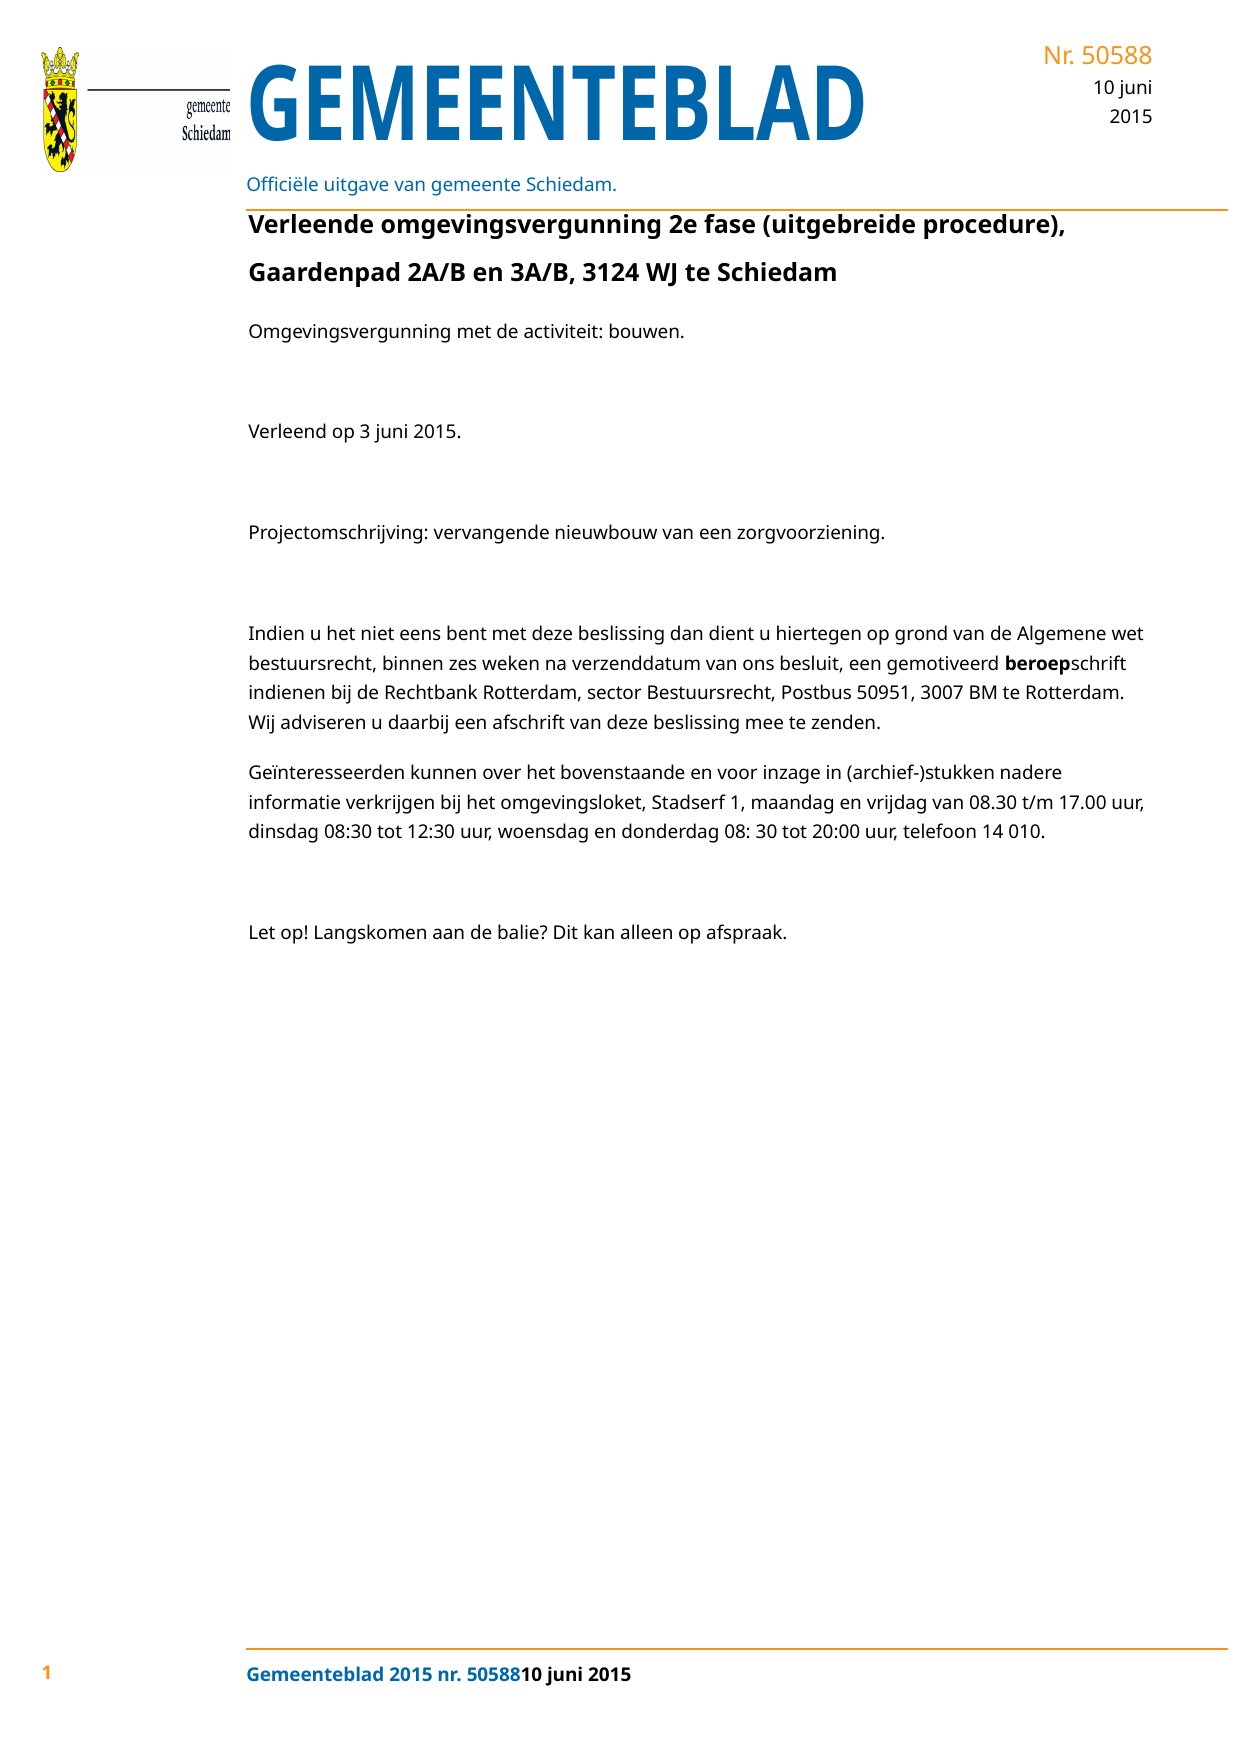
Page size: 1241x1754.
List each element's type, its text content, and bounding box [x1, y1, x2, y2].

text Indien u het niet eens bent met deze beslissing dan dient u hiertegen op grond van de Algemene wet bestuursrecht, binnen zes weken na verzenddatum van ons besluit, een gemotiveerd beroepschrift indienen bij de Rechtbank Rotterdam, sector Bestuursrecht, Postbus 50951, 3007 BM te Rotterdam. Wij adviseren u daarbij een afschrift van deze beslissing mee te zenden. [248, 620, 1152, 735]
text Omgevingsvergunning met de activiteit: bouwen. [248, 318, 1152, 344]
text Verleend op 3 juni 2015. [248, 419, 1152, 444]
text Projectomschrijving: vervangende nieuwbouw van een zorgvoorziening. [248, 519, 1152, 545]
text Verleende omgevingsvergunning 2e fase (uitgebreide procedure), Gaardenpad 2A/B en 3A/B, 3124 WJ te Schiedam [248, 211, 1152, 288]
picture [41, 47, 231, 172]
text Geïnteresseerden kunnen over het bovenstaande en voor inzage in (archief-)stukken nadere informatie verkrijgen bij het omgevingsloket, Stadserf 1, maandag en vrijdag van 08.30 t/m 17.00 uur, dinsdag 08:30 tot 12:30 uur, woensdag en donderdag 08: 30 tot 20:00 uur, telefoon 14 010. [248, 759, 1152, 844]
text Let op! Langskomen aan de balie? Dit kan alleen op afspraak. [248, 919, 1152, 945]
